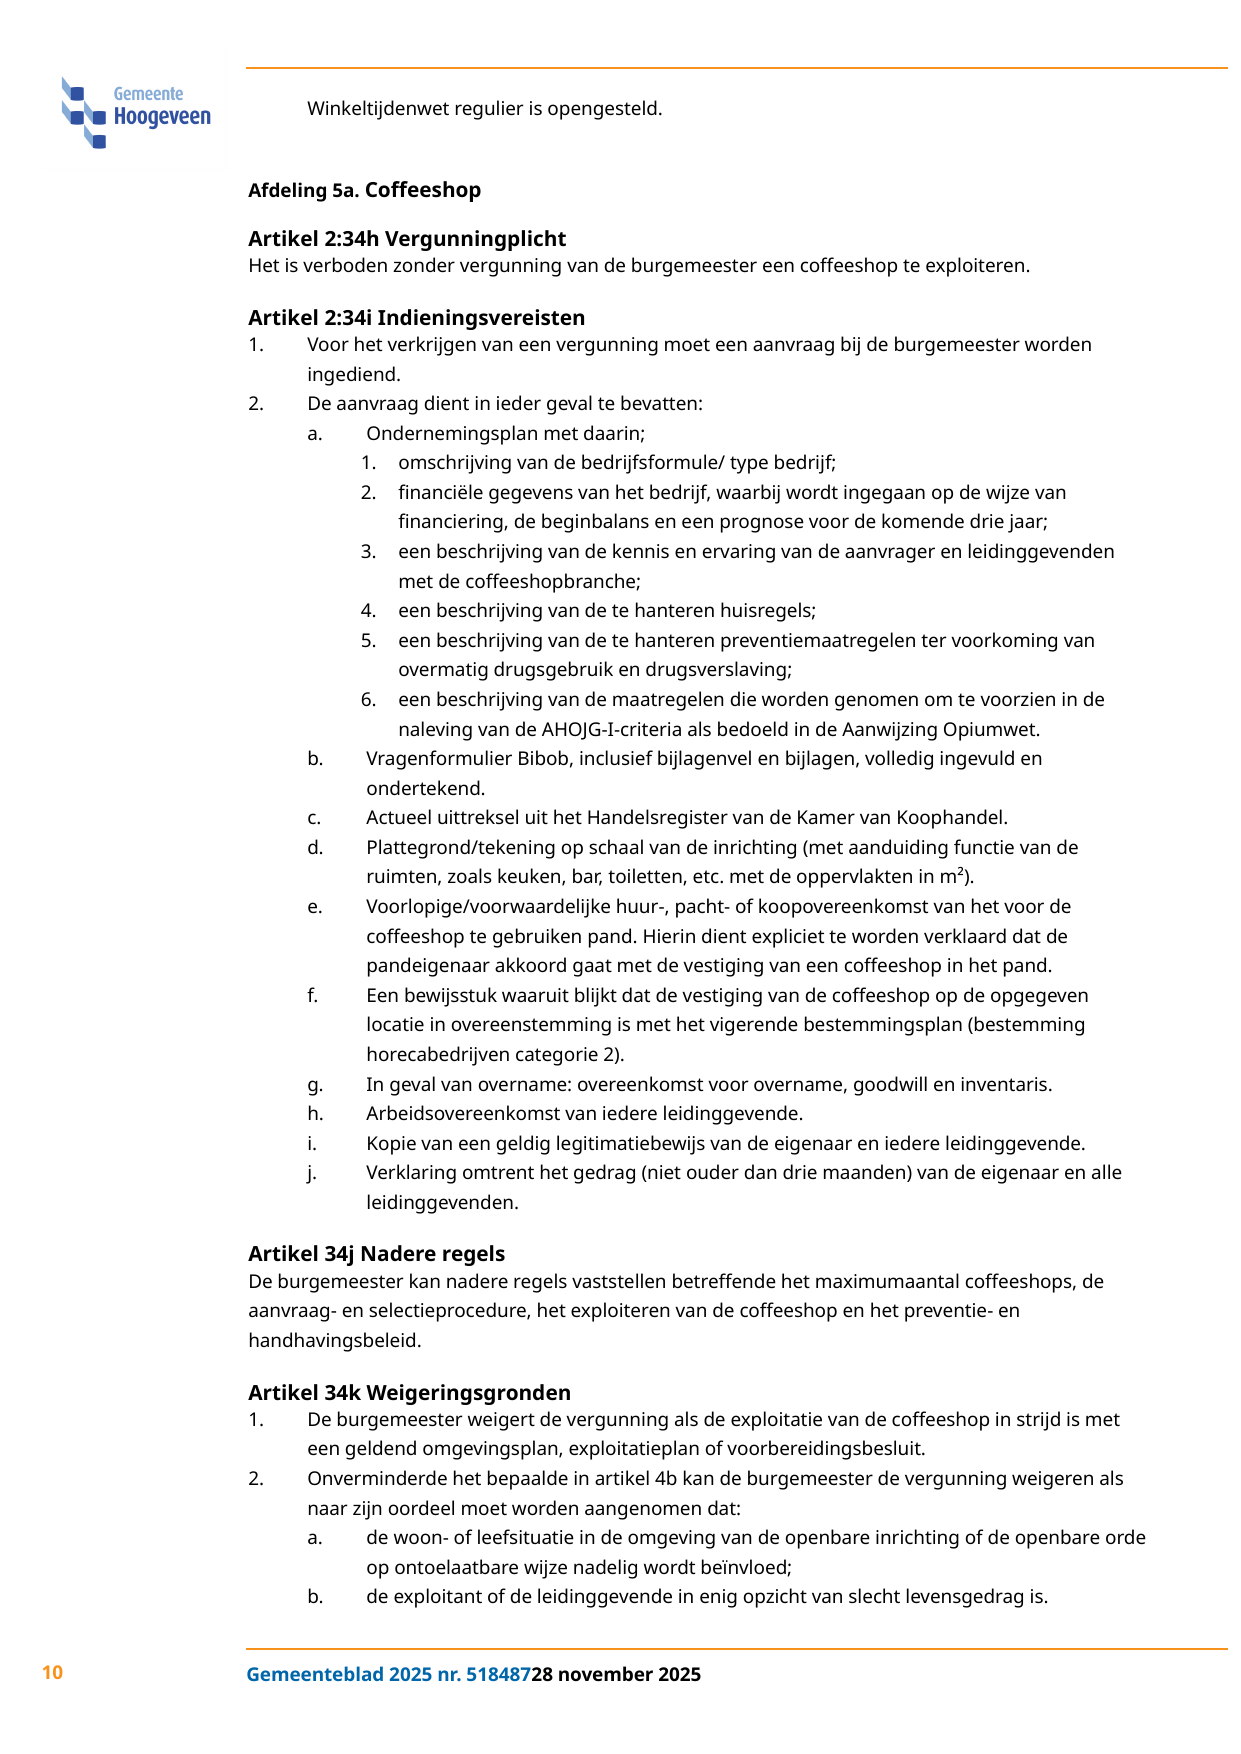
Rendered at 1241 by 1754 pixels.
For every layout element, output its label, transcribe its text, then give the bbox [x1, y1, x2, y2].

list De burgemeester weigert de vergunning als de exploitatie van de coffeeshop in strijd is met een geldend omgevingsplan, exploitatieplan of voorbereidingsbesluit. [248, 1406, 1152, 1461]
text Afdeling 5a. Coffeeshop [248, 175, 1152, 203]
list omschrijving van de bedrijfsformule/ type bedrijf; [361, 449, 1152, 475]
list Ondernemingsplan met daarin; [307, 420, 1152, 446]
list Een bewijsstuk waaruit blijkt dat de vestiging van de coffeeshop op de opgegeven locatie in overeenstemming is met het vigerende bestemmingsplan (bestemming horecabedrijven categorie 2). [307, 982, 1152, 1067]
picture [41, 47, 231, 172]
list Vragenformulier Bibob, inclusief bijlagenvel en bijlagen, volledig ingevuld en ondertekend. [307, 745, 1152, 801]
list De aanvraag dient in ieder geval te bevatten: [248, 390, 1152, 416]
list Winkeltijdenwet regulier is opengesteld. [248, 95, 1152, 121]
text Artikel 2:34i Indieningsvereisten [248, 303, 1152, 331]
list Plattegrond/tekening op schaal van de inrichting (met aanduiding functie van de ruimten, zoals keuken, bar, toiletten, etc. met de oppervlakten in m²). [307, 834, 1152, 889]
list een beschrijving van de kennis en ervaring van de aanvrager en leidinggevenden met de coffeeshopbranche; [361, 538, 1152, 594]
list Actueel uittreksel uit het Handelsregister van de Kamer van Koophandel. [307, 804, 1152, 830]
text Artikel 34k Weigeringsgronden [248, 1378, 1152, 1406]
list de exploitant of de leidinggevende in enig opzicht van slecht levensgedrag is. [307, 1583, 1152, 1609]
list Kopie van een geldig legitimatiebewijs van de eigenaar en iedere leidinggevende. [307, 1130, 1152, 1156]
list Voorlopige/voorwaardelijke huur-, pacht- of koopovereenkomst van het voor de coffeeshop te gebruiken pand. Hierin dient expliciet te worden verklaard dat de pandeigenaar akkoord gaat met de vestiging van een coffeeshop in het pand. [307, 893, 1152, 978]
list de woon- of leefsituatie in de omgeving van de openbare inrichting of de openbare orde op ontoelaatbare wijze nadelig wordt beïnvloed; [307, 1524, 1152, 1580]
list Verklaring omtrent het gedrag (niet ouder dan drie maanden) van de eigenaar en alle leidinggevenden. [307, 1159, 1152, 1215]
list Onverminderde het bepaalde in artikel 4b kan de burgemeester de vergunning weigeren als naar zijn oordeel moet worden aangenomen dat: [248, 1465, 1152, 1521]
text Artikel 2:34h Vergunningplicht [248, 224, 1152, 252]
list een beschrijving van de te hanteren huisregels; [361, 597, 1152, 623]
text Artikel 34j Nadere regels [248, 1239, 1152, 1268]
list financiële gegevens van het bedrijf, waarbij wordt ingegaan op de wijze van financiering, de beginbalans en een prognose voor de komende drie jaar; [361, 479, 1152, 534]
list een beschrijving van de maatregelen die worden genomen om te voorzien in de naleving van de AHOJG-I-criteria als bedoeld in de Aanwijzing Opiumwet. [361, 686, 1152, 742]
list Voor het verkrijgen van een vergunning moet een aanvraag bij de burgemeester worden ingediend. [248, 331, 1152, 387]
text De burgemeester kan nadere regels vaststellen betreffende het maximumaantal coffeeshops, de aanvraag- en selectieprocedure, het exploiteren van de coffeeshop en het preventie- en handhavingsbeleid. [248, 1268, 1152, 1353]
list In geval van overname: overeenkomst voor overname, goodwill en inventaris. [307, 1071, 1152, 1097]
text Het is verboden zonder vergunning van de burgemeester een coffeeshop te exploiteren. [248, 252, 1152, 278]
list Arbeidsovereenkomst van iedere leidinggevende. [307, 1100, 1152, 1126]
list een beschrijving van de te hanteren preventiemaatregelen ter voorkoming van overmatig drugsgebruik en drugsverslaving; [361, 627, 1152, 682]
